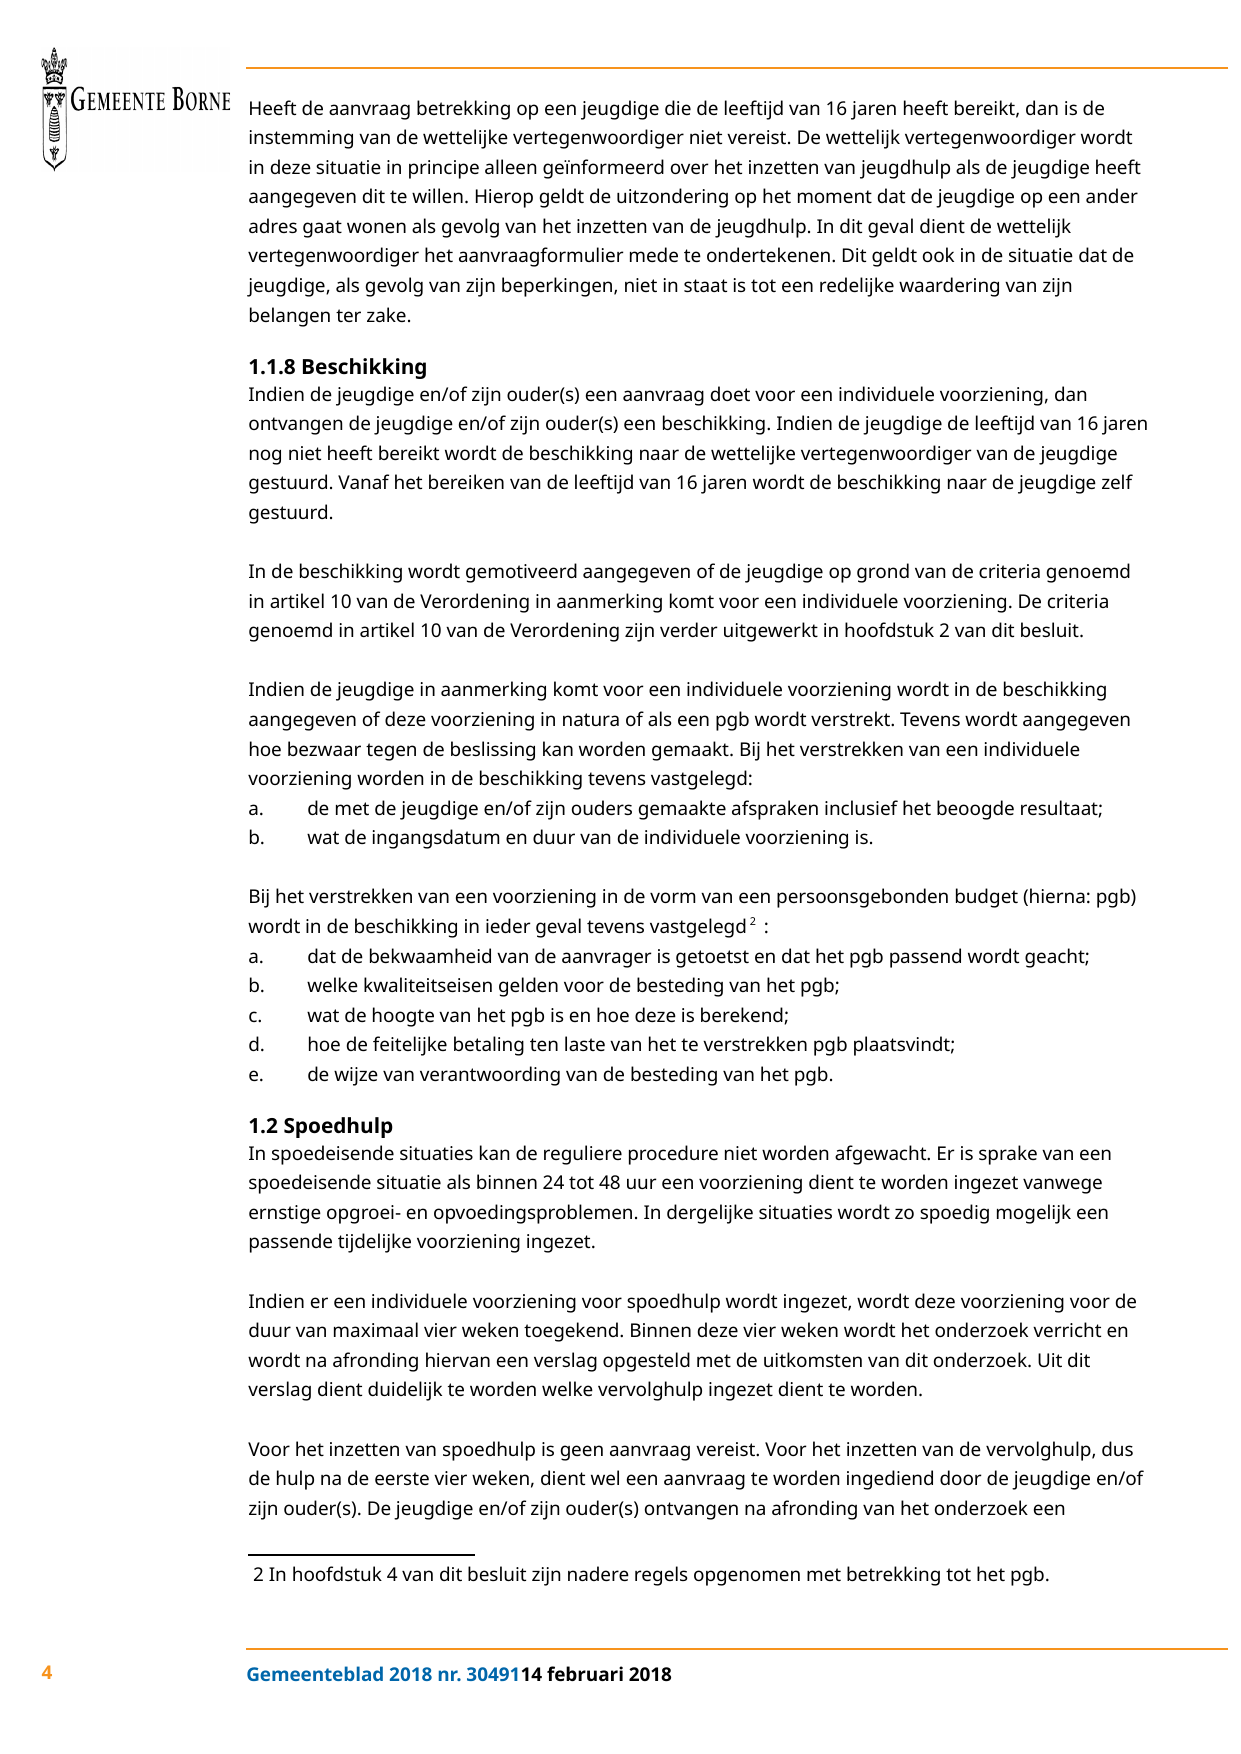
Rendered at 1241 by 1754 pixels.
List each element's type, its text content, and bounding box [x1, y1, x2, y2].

picture [41, 47, 231, 172]
text Heeft de aanvraag betrekking op een jeugdige die de leeftijd van 16 jaren heeft bereikt, dan is de instemming van de wettelijke vertegenwoordiger niet vereist. De wettelijk vertegenwoordiger wordt in deze situatie in principe alleen geïnformeerd over het inzetten van jeugdhulp als de jeugdige heeft aangegeven dit te willen. Hierop geldt de uitzondering op het moment dat de jeugdige op een ander adres gaat wonen als gevolg van het inzetten van de jeugdhulp. In dit geval dient de wettelijk vertegenwoordiger het aanvraagformulier mede te ondertekenen. Dit geldt ook in de situatie dat de jeugdige, als gevolg van zijn beperkingen, niet in staat is tot een redelijke waardering van zijn belangen ter zake. [248, 95, 1152, 328]
list hoe de feitelijke betaling ten laste van het te verstrekken pgb plaatsvindt; [248, 1032, 1152, 1057]
list de met de jeugdige en/of zijn ouders gemaakte afspraken inclusief het beoogde resultaat; [248, 795, 1152, 821]
text Voor het inzetten van spoedhulp is geen aanvraag vereist. Voor het inzetten van de vervolghulp, dus de hulp na de eerste vier weken, dient wel een aanvraag te worden ingediend door de jeugdige en/of zijn ouder(s). De jeugdige en/of zijn ouder(s) ontvangen na afronding van het onderzoek een [248, 1436, 1152, 1521]
list welke kwaliteitseisen gelden voor de besteding van het pgb; [248, 972, 1152, 998]
text In hoofdstuk 4 van dit besluit zijn nadere regels opgenomen met betrekking tot het pgb. [248, 1561, 1152, 1586]
text Bij het verstrekken van een voorziening in de vorm van een persoonsgebonden budget (hierna: pgb) wordt in de beschikking in ieder geval tevens vastgelegd : [248, 884, 1152, 939]
text Indien de jeugdige en/of zijn ouder(s) een aanvraag doet voor een individuele voorziening, dan ontvangen de jeugdige en/of zijn ouder(s) een beschikking. Indien de jeugdige de leeftijd van 16 jaren nog niet heeft bereikt wordt de beschikking naar de wettelijke vertegenwoordiger van de jeugdige gestuurd. Vanaf het bereiken van de leeftijd van 16 jaren wordt de beschikking naar de jeugdige zelf gestuurd. [248, 381, 1152, 525]
text In spoedeisende situaties kan de reguliere procedure niet worden afgewacht. Er is sprake van een spoedeisende situatie als binnen 24 tot 48 uur een voorziening dient te worden ingezet vanwege ernstige opgroei- en opvoedingsproblemen. In dergelijke situaties wordt zo spoedig mogelijk een passende tijdelijke voorziening ingezet. [248, 1140, 1152, 1254]
text 1.1.8 Beschikking [248, 352, 1152, 381]
list de wijze van verantwoording van de besteding van het pgb. [248, 1061, 1152, 1087]
list dat de bekwaamheid van de aanvrager is getoetst en dat het pgb passend wordt geacht; [248, 943, 1152, 968]
text Indien de jeugdige in aanmerking komt voor een individuele voorziening wordt in de beschikking aangegeven of deze voorziening in natura of als een pgb wordt verstrekt. Tevens wordt aangegeven hoe bezwaar tegen de beslissing kan worden gemaakt. Bij het verstrekken van een individuele voorziening worden in de beschikking tevens vastgelegd: [248, 677, 1152, 791]
text 1.2 Spoedhulp [248, 1112, 1152, 1140]
text Indien er een individuele voorziening voor spoedhulp wordt ingezet, wordt deze voorziening voor de duur van maximaal vier weken toegekend. Binnen deze vier weken wordt het onderzoek verricht en wordt na afronding hiervan een verslag opgesteld met de uitkomsten van dit onderzoek. Uit dit verslag dient duidelijk te worden welke vervolghulp ingezet dient te worden. [248, 1288, 1152, 1402]
list wat de hoogte van het pgb is en hoe deze is berekend; [248, 1002, 1152, 1028]
text In de beschikking wordt gemotiveerd aangegeven of de jeugdige op grond van de criteria genoemd in artikel 10 van de Verordening in aanmerking komt voor een individuele voorziening. De criteria genoemd in artikel 10 van de Verordening zijn verder uitgewerkt in hoofdstuk 2 van dit besluit. [248, 558, 1152, 643]
list wat de ingangsdatum en duur van de individuele voorziening is. [248, 824, 1152, 850]
